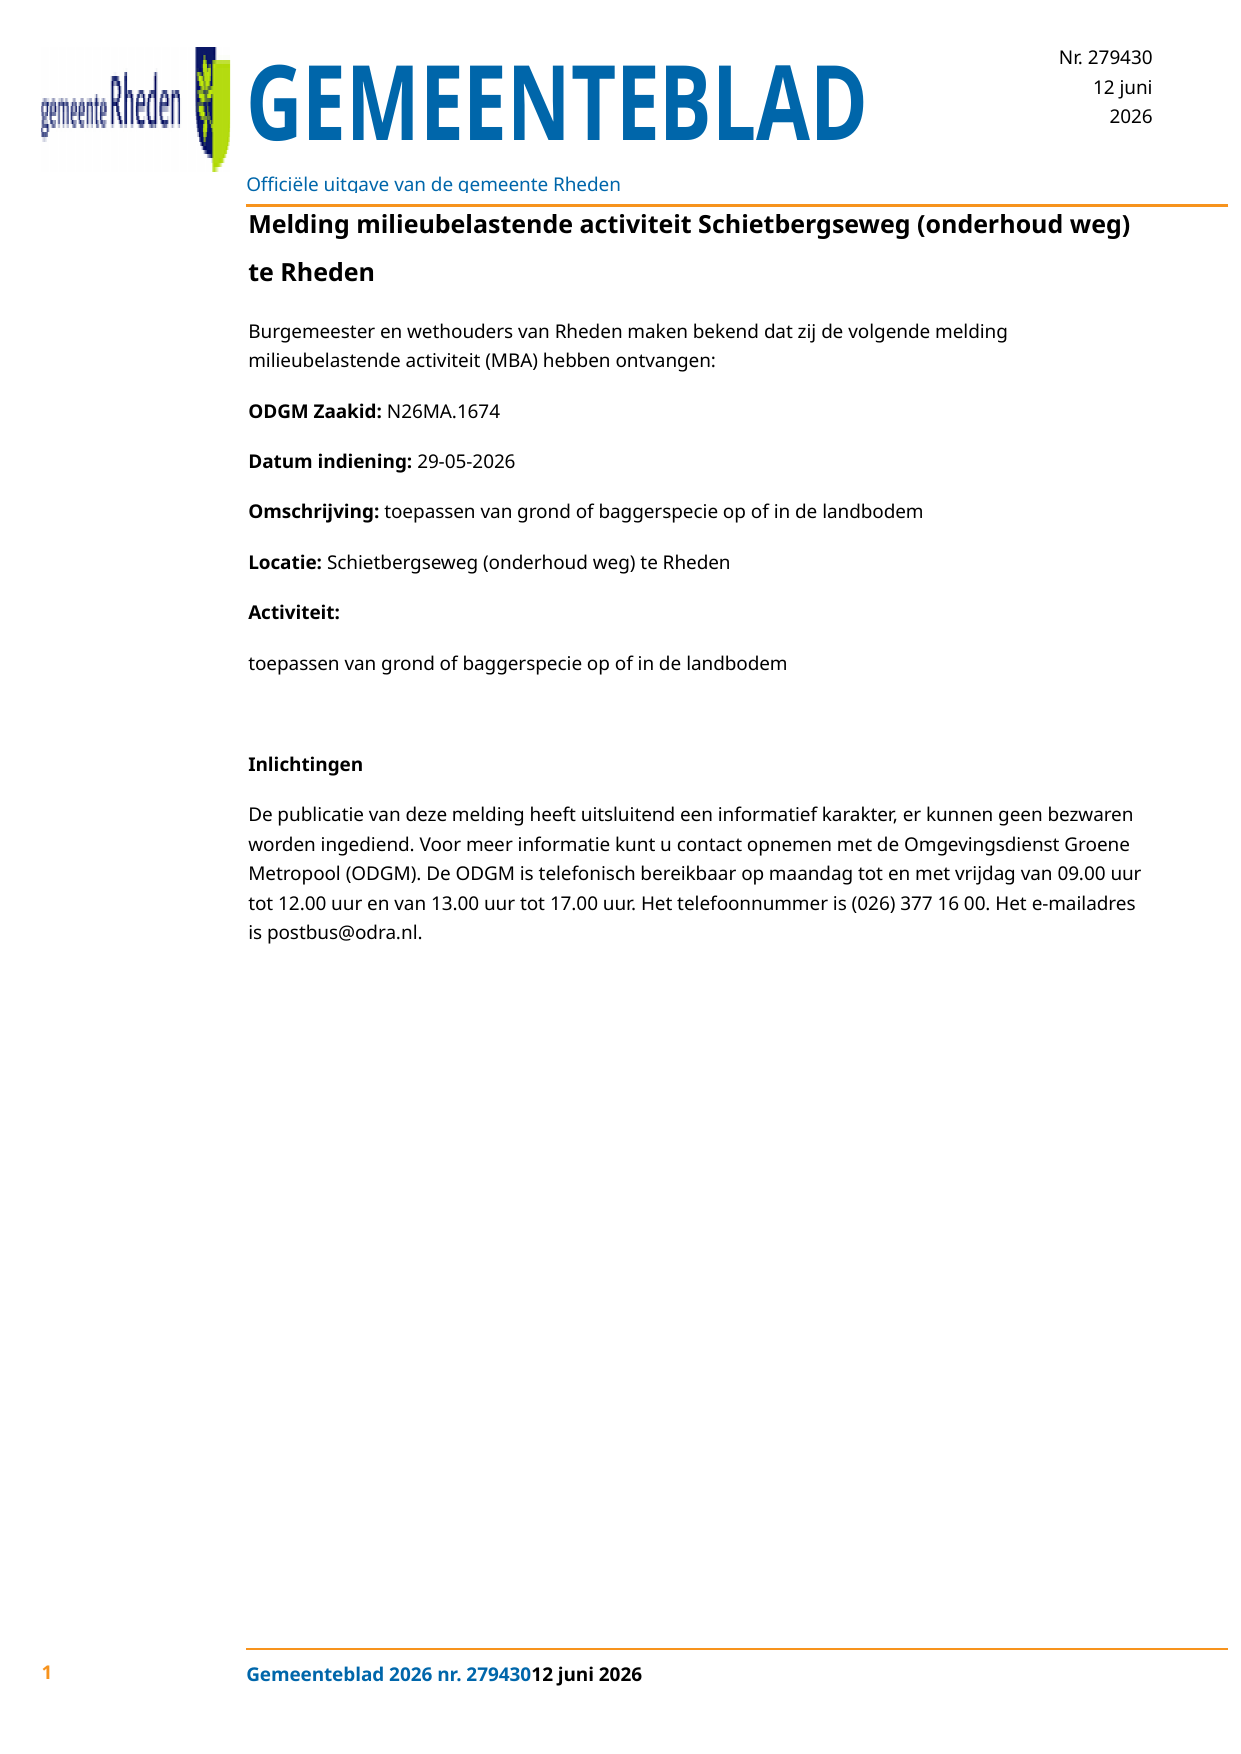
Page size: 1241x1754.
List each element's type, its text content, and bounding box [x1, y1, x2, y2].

text toepassen van grond of baggerspecie op of in de landbodem [248, 650, 1152, 676]
text Omschrijving: toepassen van grond of baggerspecie op of in de landbodem [248, 499, 1152, 524]
picture [41, 47, 231, 172]
text Locatie: Schietbergseweg (onderhoud weg) te Rheden [248, 549, 1152, 575]
text Melding milieubelastende activiteit Schietbergseweg (onderhoud weg) te Rheden [248, 207, 1152, 288]
text Inlichtingen [248, 751, 1152, 777]
text Activiteit: [248, 599, 1152, 625]
text Burgemeester en wethouders van Rheden maken bekend dat zij de volgende melding milieubelastende activiteit (MBA) hebben ontvangen: [248, 318, 1152, 373]
text Datum indiening: 29-05-2026 [248, 448, 1152, 474]
text ODGM Zaakid: N26MA.1674 [248, 398, 1152, 424]
text De publicatie van deze melding heeft uitsluitend een informatief karakter, er kunnen geen bezwaren worden ingediend. Voor meer informatie kunt u contact opnemen met de Omgevingsdienst Groene Metropool (ODGM). De ODGM is telefonisch bereikbaar op maandag tot en met vrijdag van 09.00 uur tot 12.00 uur en van 13.00 uur tot 17.00 uur. Het telefoonnummer is (026) 377 16 00. Het e-mailadres is postbus@odra.nl. [248, 801, 1152, 945]
